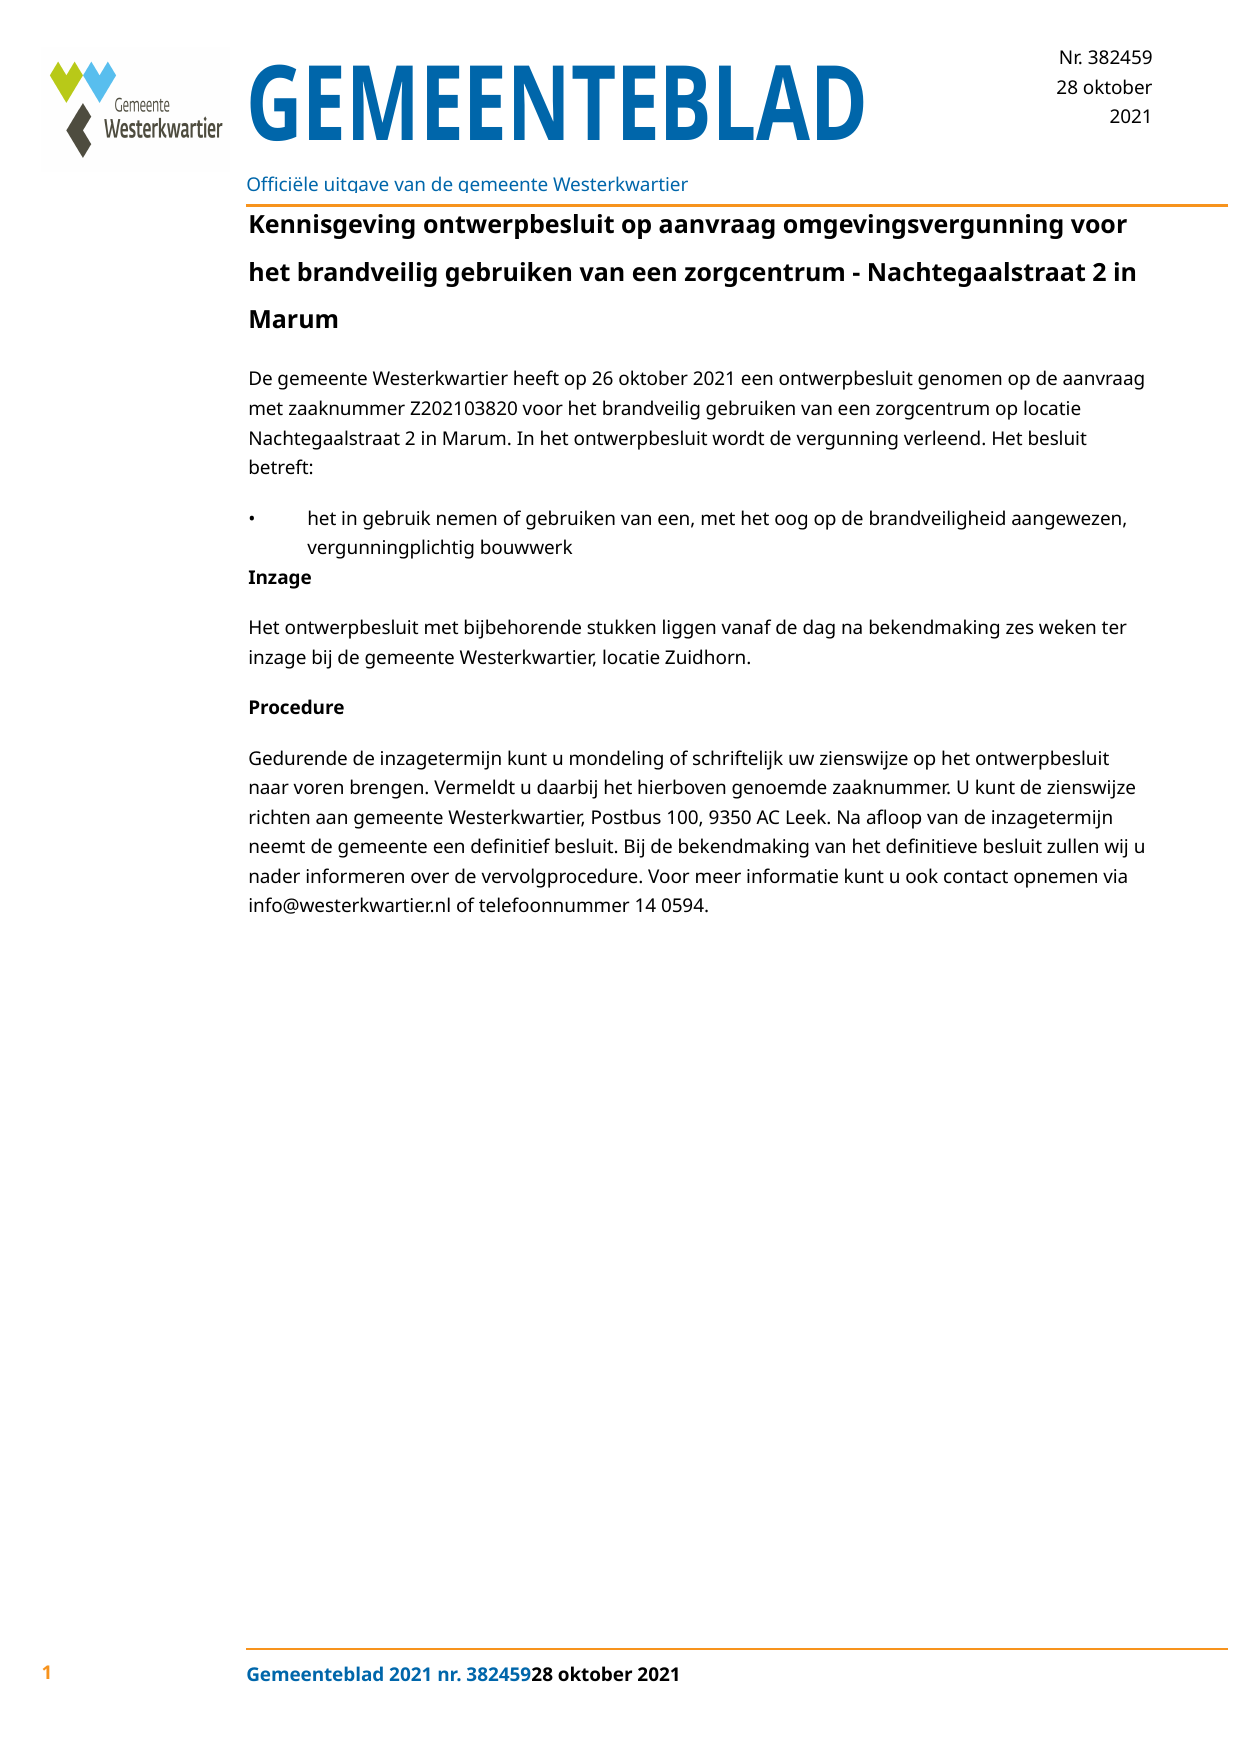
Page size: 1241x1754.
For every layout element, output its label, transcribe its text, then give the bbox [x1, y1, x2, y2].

list het in gebruik nemen of gebruiken van een, met het oog op de brandveiligheid aangewezen, vergunningplichtig bouwwerk [248, 505, 1152, 560]
text Gedurende de inzagetermijn kunt u mondeling of schriftelijk uw zienswijze op het ontwerpbesluit naar voren brengen. Vermeldt u daarbij het hierboven genoemde zaaknummer. U kunt de zienswijze richten aan gemeente Westerkwartier, Postbus 100, 9350 AC Leek. Na afloop van de inzagetermijn neemt de gemeente een definitief besluit. Bij de bekendmaking van het definitieve besluit zullen wij u nader informeren over de vervolgprocedure. Voor meer informatie kunt u ook contact opnemen via info@westerkwartier.nl of telefoonnummer 14 0594. [248, 745, 1152, 918]
text Het ontwerpbesluit met bijbehorende stukken liggen vanaf de dag na bekendmaking zes weken ter inzage bij de gemeente Westerkwartier, locatie Zuidhorn. [248, 614, 1152, 669]
text Kennisgeving ontwerpbesluit op aanvraag omgevingsvergunning voor het brandveilig gebruiken van een zorgcentrum - Nachtegaalstraat 2 in Marum [248, 207, 1152, 336]
text De gemeente Westerkwartier heeft op 26 oktober 2021 een ontwerpbesluit genomen op de aanvraag met zaaknummer Z202103820 voor het brandveilig gebruiken van een zorgcentrum op locatie Nachtegaalstraat 2 in Marum. In het ontwerpbesluit wordt de vergunning verleend. Het besluit betreft: [248, 366, 1152, 480]
text Inzage [248, 564, 1152, 589]
picture [41, 47, 231, 172]
text Procedure [248, 694, 1152, 720]
